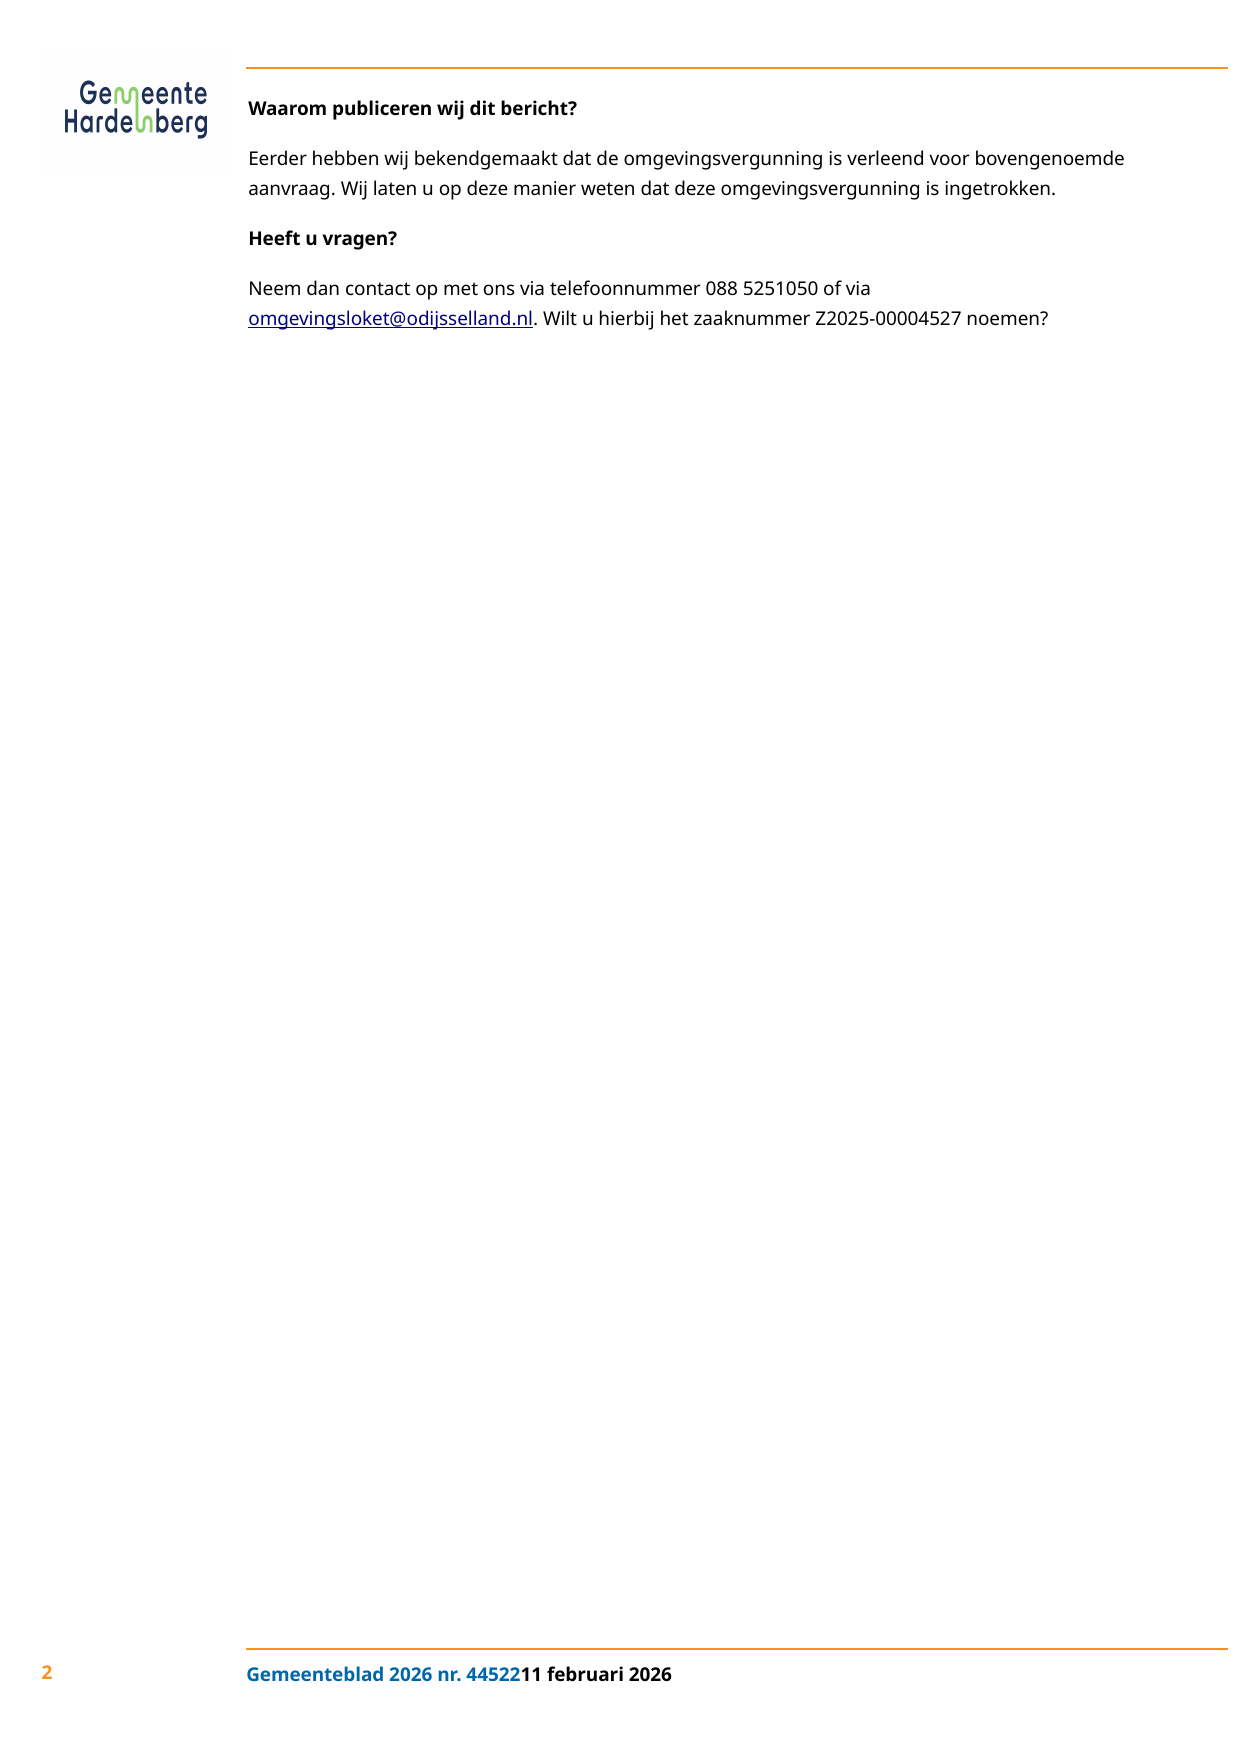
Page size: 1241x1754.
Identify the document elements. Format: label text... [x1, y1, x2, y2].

text Waarom publiceren wij dit bericht? [248, 95, 1152, 121]
text Neem dan contact op met ons via telefoonnummer 088 5251050 of via omgevingsloket@odijsselland.nl. Wilt u hierbij het zaaknummer Z2025-00004527 noemen? [248, 276, 1152, 331]
picture [41, 47, 231, 172]
text Heeft u vragen? [248, 225, 1152, 251]
text Eerder hebben wij bekendgemaakt dat de omgevingsvergunning is verleend voor bovengenoemde aanvraag. Wij laten u op deze manier weten dat deze omgevingsvergunning is ingetrokken. [248, 145, 1152, 201]
